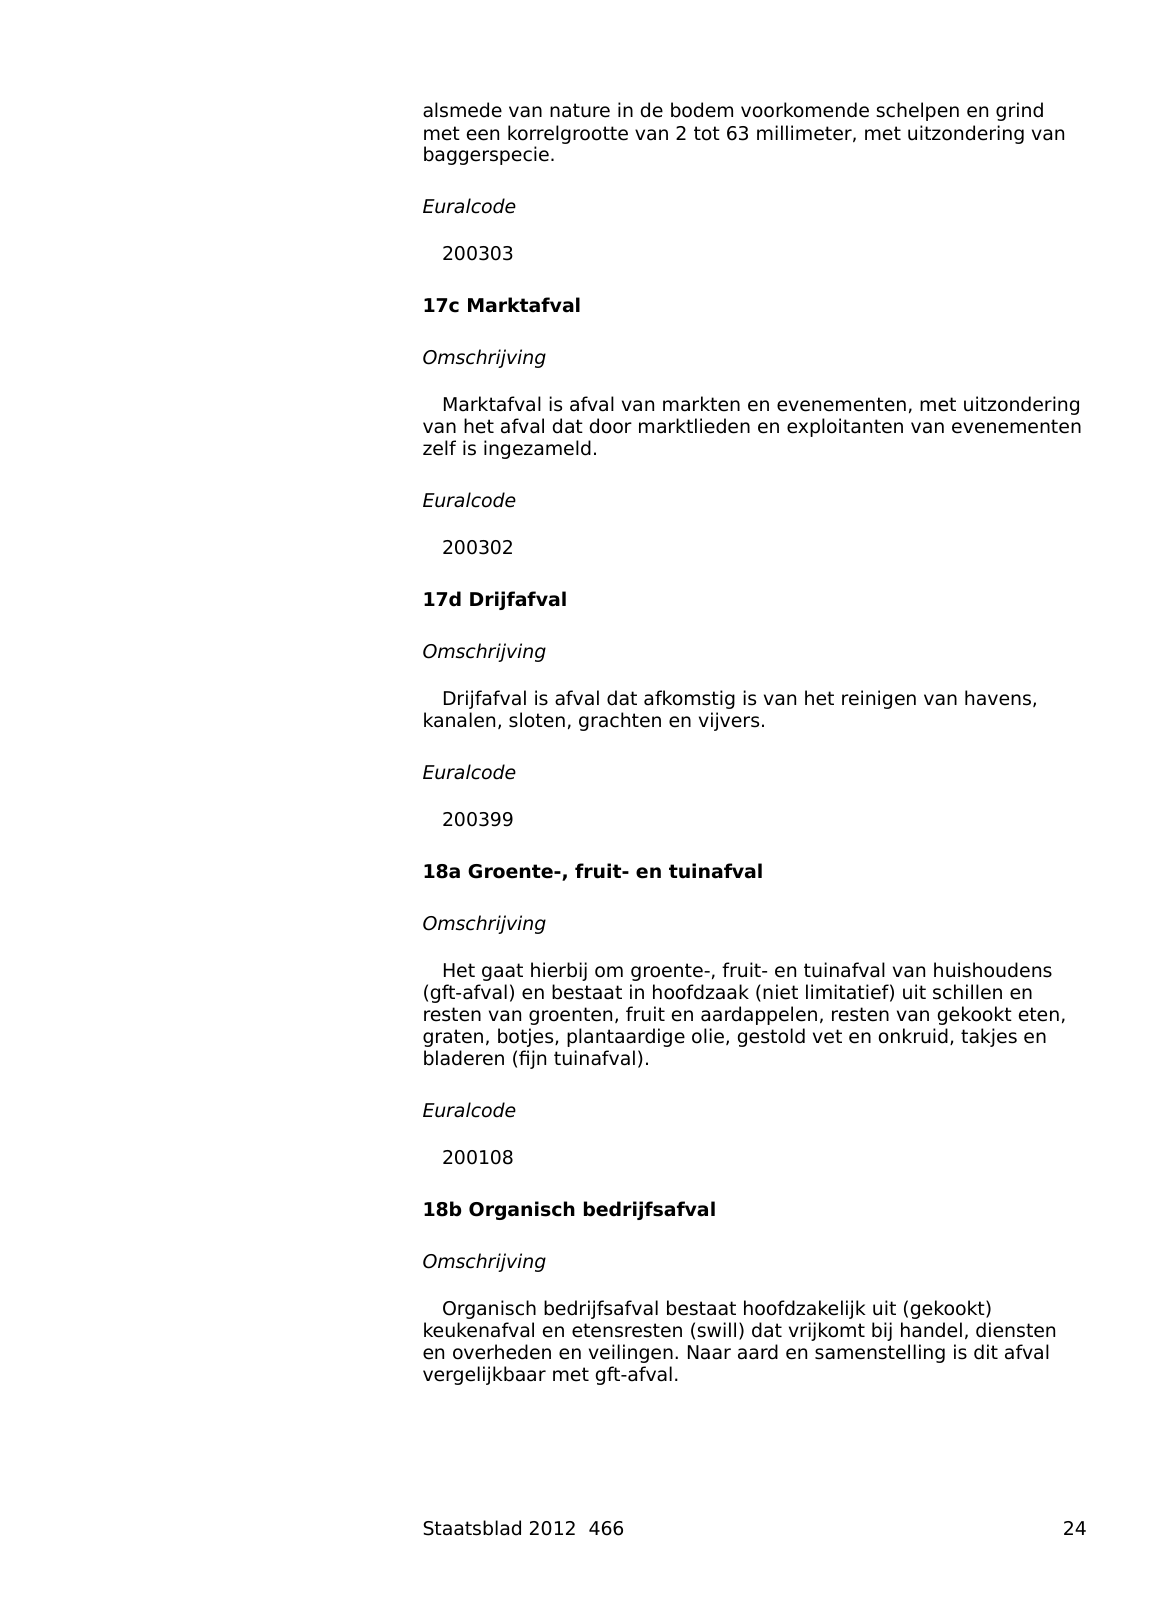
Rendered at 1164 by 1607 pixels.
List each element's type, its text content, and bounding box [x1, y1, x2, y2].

text Drijfafval is afval dat afkomstig is van het reinigen van havens, kanalen, sloten, grachten en vijvers. [422, 688, 1087, 732]
subtitle Omschrijving [422, 1251, 1087, 1273]
subtitle 18b Organisch bedrijfsafval [422, 1199, 1087, 1221]
text alsmede van nature in de bodem voorkomende schelpen en grind met een korrelgrootte van 2 tot 63 millimeter, met uitzondering van baggerspecie. [422, 100, 1087, 166]
text 200108 [422, 1147, 1087, 1169]
text Marktafval is afval van markten en evenementen, met uitzondering van het afval dat door marktlieden en exploitanten van evenementen zelf is ingezameld. [422, 394, 1087, 460]
subtitle Omschrijving [422, 347, 1087, 369]
text Het gaat hierbij om groente-, fruit- en tuinafval van huishoudens (gft-afval) en bestaat in hoofdzaak (niet limitatief) uit schillen en resten van groenten, fruit en aardappelen, resten van gekookt eten, graten, botjes, plantaardige olie, gestold vet en onkruid, takjes en bladeren (fijn tuinafval). [422, 960, 1087, 1070]
subtitle 17c Marktafval [422, 295, 1087, 317]
subtitle Euralcode [422, 762, 1087, 784]
subtitle Omschrijving [422, 641, 1087, 663]
subtitle Euralcode [422, 1100, 1087, 1122]
subtitle Omschrijving [422, 913, 1087, 935]
subtitle 17d Drijfafval [422, 589, 1087, 611]
text 200303 [422, 243, 1087, 265]
subtitle Euralcode [422, 196, 1087, 218]
subtitle 18a Groente-, fruit- en tuinafval [422, 861, 1087, 883]
text Organisch bedrijfsafval bestaat hoofdzakelijk uit (gekookt) keukenafval en etensresten (swill) dat vrijkomt bij handel, diensten en overheden en veilingen. Naar aard en samenstelling is dit afval vergelijkbaar met gft-afval. [422, 1298, 1087, 1386]
subtitle Euralcode [422, 490, 1087, 512]
text 200399 [422, 809, 1087, 831]
text 200302 [422, 537, 1087, 559]
